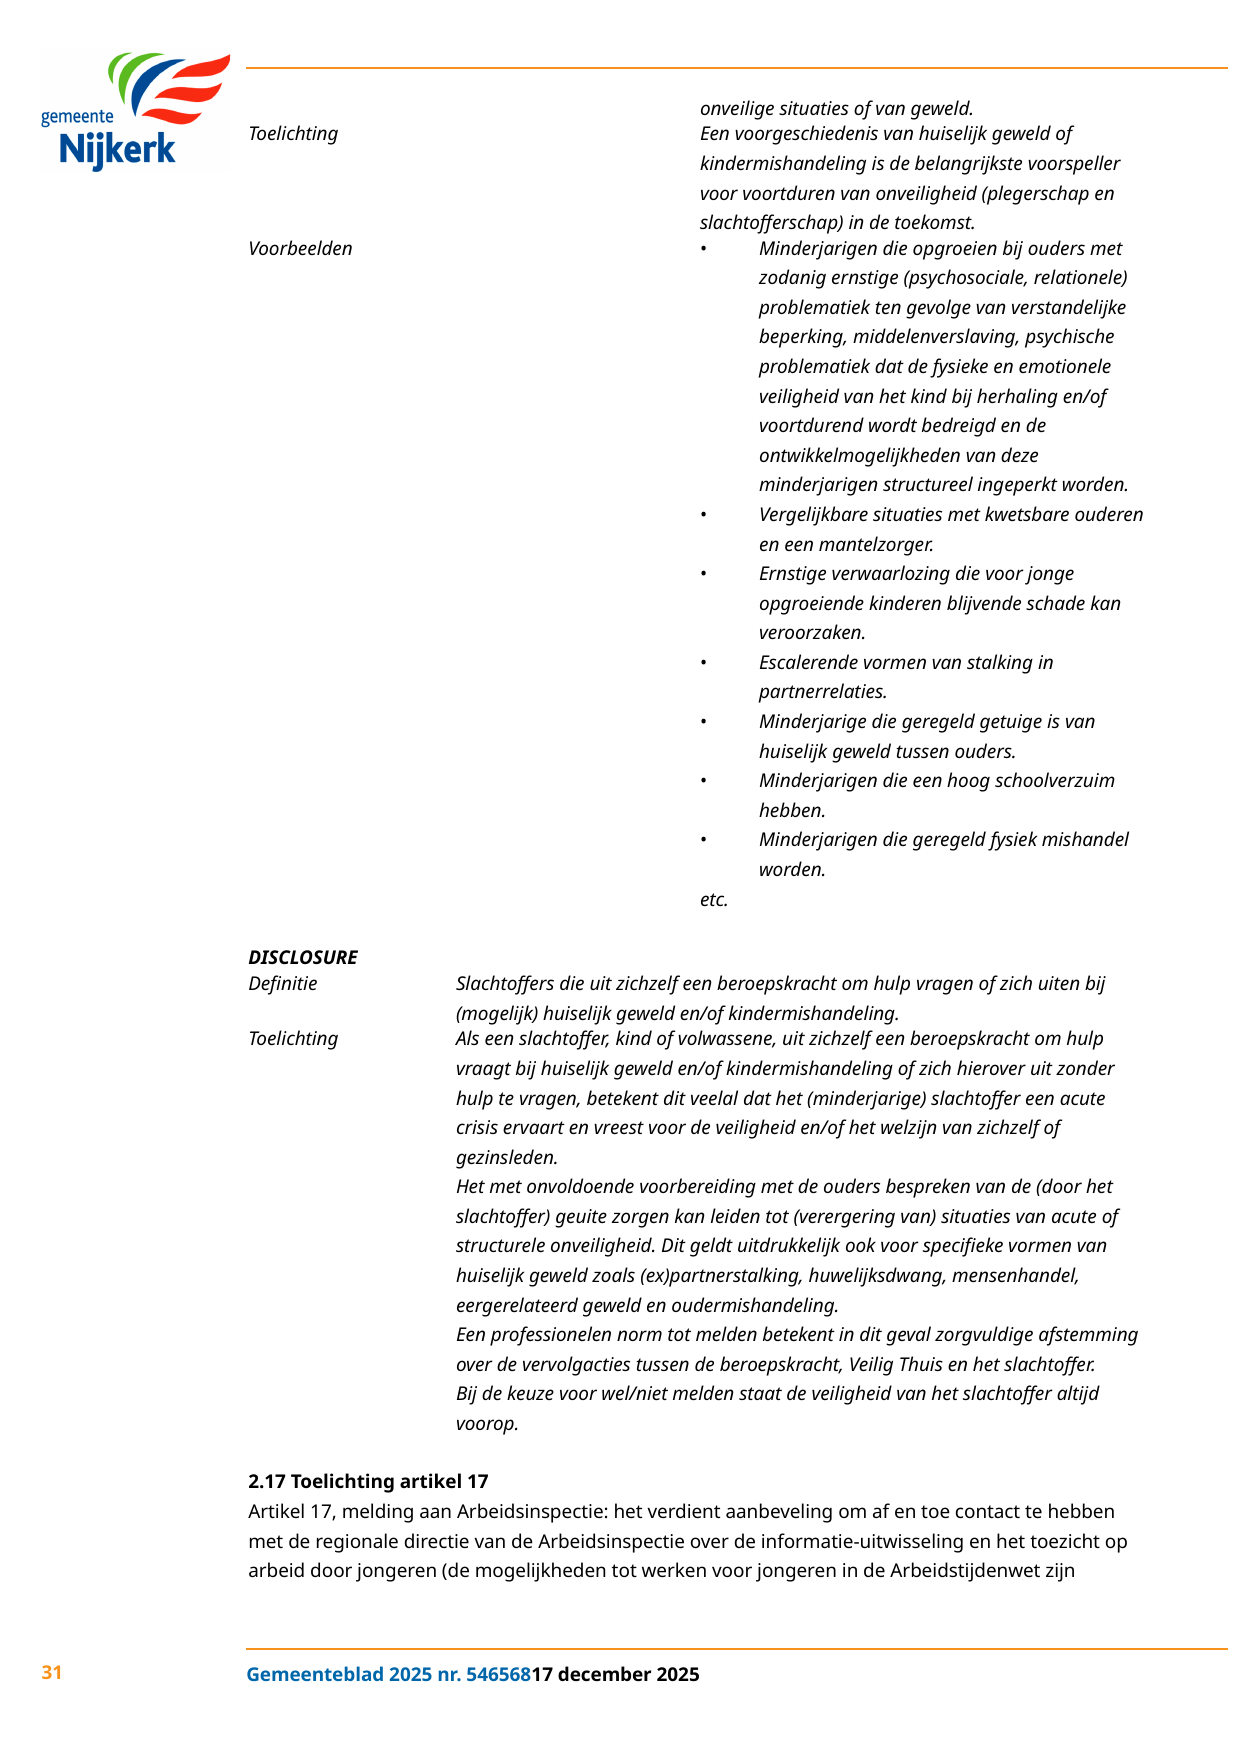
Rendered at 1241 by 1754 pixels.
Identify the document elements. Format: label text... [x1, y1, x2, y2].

table_cell Als een slachtoffer, kind of volwassene, uit zichzelf een beroepskracht om hulp vraagt bij huiselijk geweld en/of kindermishandeling of zich hierover uit zonder hulp te vragen, betekent dit veelal dat het (minderjarige) slachtoffer een acute crisis ervaart en vreest voor de veiligheid en/of het welzijn van zichzelf of gezinsleden. Het met onvoldoende voorbereiding met de ouders bespreken van de (door het slachtoffer) geuite zorgen kan leiden tot (verergering van) situaties van acute of structurele onveiligheid. Dit geldt uitdrukkelijk ook voor specifieke vormen van huiselijk geweld zoals (ex)partnerstalking, huwelijksdwang, mensenhandel, eergerelateerd geweld en oudermishandeling. Een professionelen norm tot melden betekent in dit geval zorgvuldige afstemming over de vervolgacties tussen de beroepskracht, Veilig Thuis en het slachtoffer. Bij de keuze voor wel/niet melden staat de veiligheid van het slachtoffer altijd voorop. [456, 1026, 1152, 1436]
table_cell Toelichting [248, 1026, 456, 1436]
text 2.17 Toelichting artikel 17 [248, 1469, 1152, 1494]
table_cell Definitie [248, 970, 456, 1026]
table_header DISCLOSURE [248, 945, 1152, 970]
table_cell Minderjarigen die opgroeien bij ouders met zodanig ernstige (psychosociale, relationele) problematiek ten gevolge van verstandelijke beperking, middelenverslaving, psychische problematiek dat de fysieke en emotionele veiligheid van het kind bij herhaling en/of voortdurend wordt bedreigd en de ontwikkelmogelijkheden van deze minderjarigen structureel ingeperkt worden. Vergelijkbare situaties met kwetsbare ouderen en een mantelzorger. Ernstige verwaarlozing die voor jonge opgroeiende kinderen blijvende schade kan veroorzaken. Escalerende vormen van stalking in partnerrelaties. Minderjarige die geregeld getuige is van huiselijk geweld tussen ouders. Minderjarigen die een hoog schoolverzuim hebben. Minderjarigen die geregeld fysiek mishandel worden. etc. [700, 235, 1152, 912]
picture [41, 47, 231, 172]
text Artikel 17, melding aan Arbeidsinspectie: het verdient aanbeveling om af en toe contact te hebben met de regionale directie van de Arbeidsinspectie over de informatie-uitwisseling en het toezicht op arbeid door jongeren (de mogelijkheden tot werken voor jongeren in de Arbeidstijdenwet zijn [248, 1498, 1152, 1583]
table_cell Slachtoffers die uit zichzelf een beroepskracht om hulp vragen of zich uiten bij (mogelijk) huiselijk geweld en/of kindermishandeling. [456, 970, 1152, 1026]
table_cell [248, 95, 700, 121]
table_cell Een voorgeschiedenis van huiselijk geweld of kindermishandeling is de belangrijkste voorspeller voor voortduren van onveiligheid (plegerschap en slachtofferschap) in de toekomst. [700, 121, 1152, 235]
table_cell Toelichting [248, 121, 700, 235]
table_cell Voorbeelden [248, 235, 700, 912]
table_cell onveilige situaties of van geweld. [700, 95, 1152, 121]
